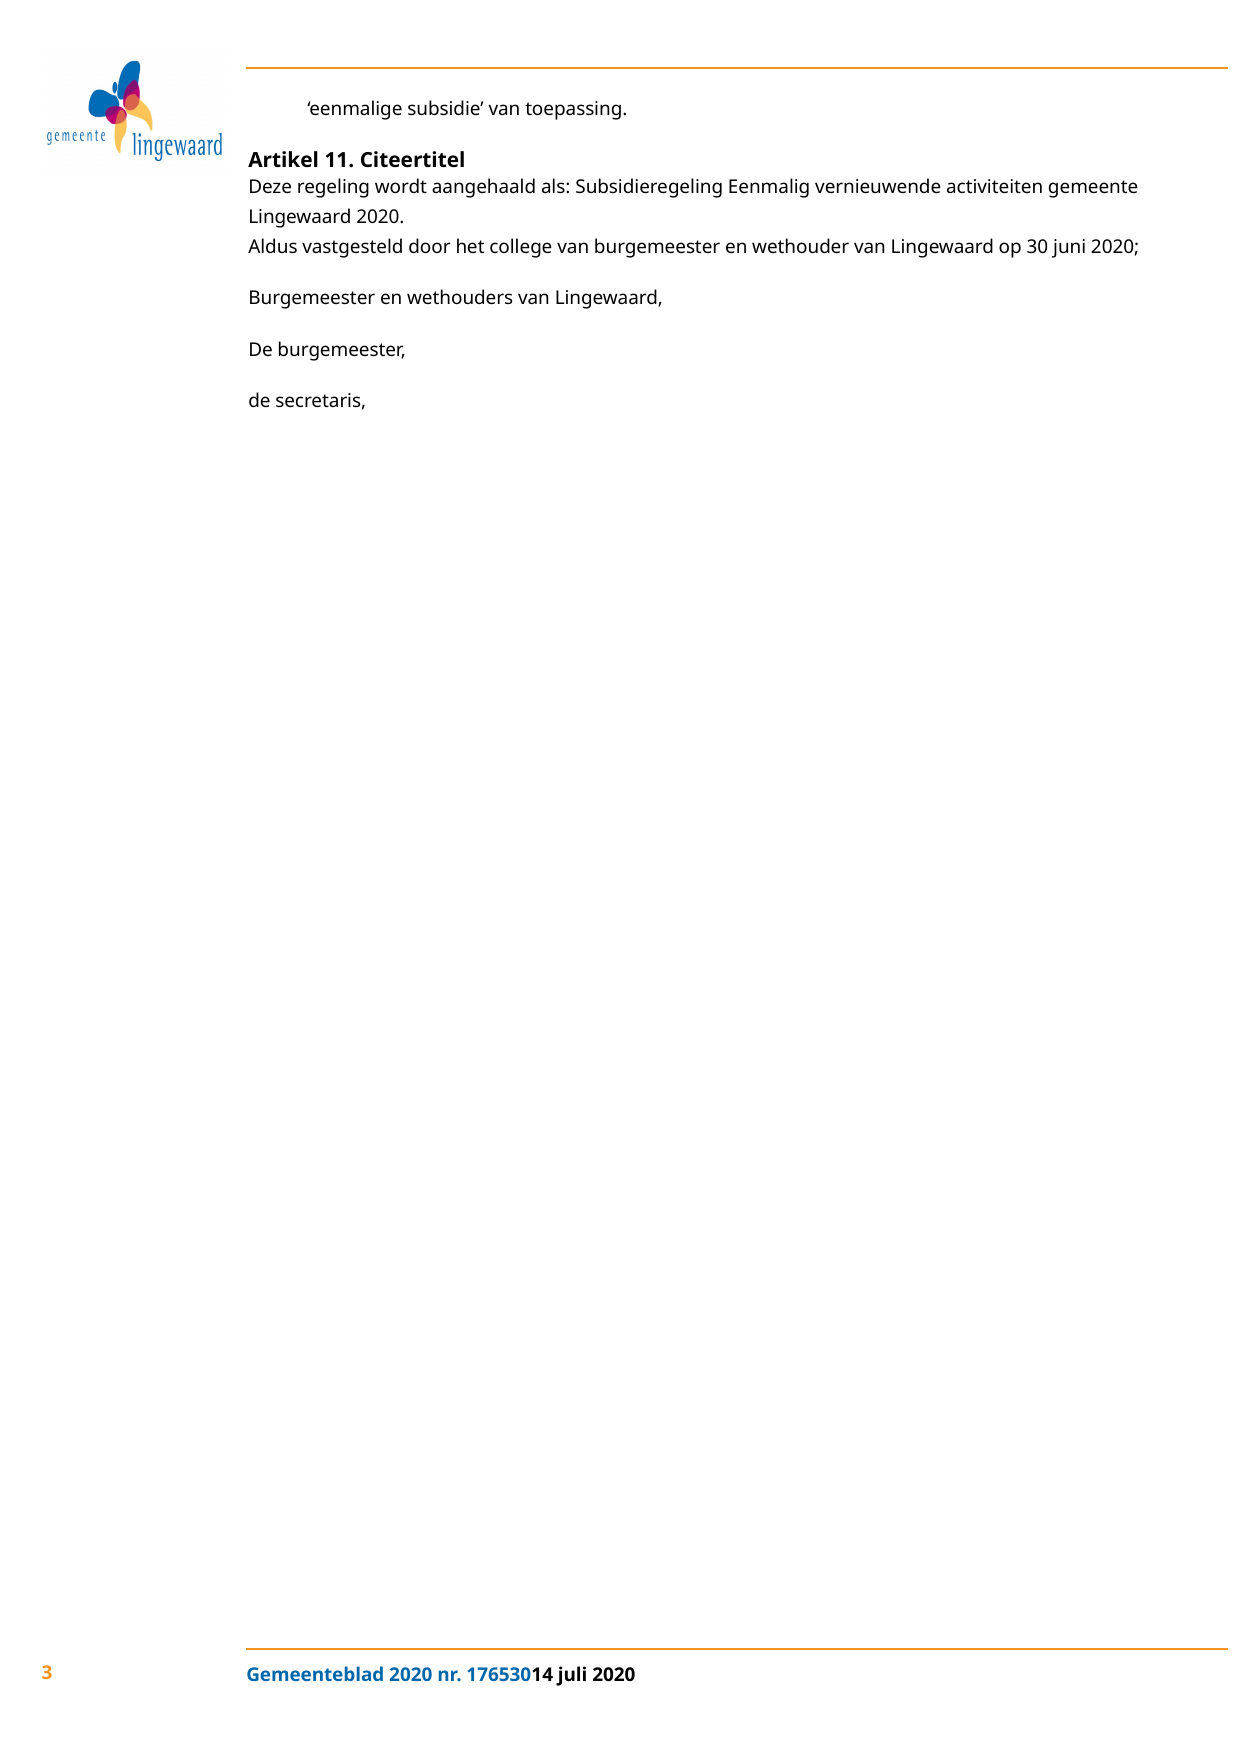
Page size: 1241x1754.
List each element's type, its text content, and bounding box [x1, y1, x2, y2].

text de secretaris, [248, 387, 1152, 413]
text Burgemeester en wethouders van Lingewaard, [248, 284, 1152, 310]
text De burgemeester, [248, 336, 1152, 361]
text Artikel 11. Citeertitel [248, 145, 1152, 174]
text Aldus vastgesteld door het college van burgemeester en wethouder van Lingewaard op 30 juni 2020; [248, 233, 1152, 258]
list ‘eenmalige subsidie’ van toepassing. [248, 95, 1152, 121]
picture [41, 47, 231, 172]
text Deze regeling wordt aangehaald als: Subsidieregeling Eenmalig vernieuwende activiteiten gemeente Lingewaard 2020. [248, 174, 1152, 229]
